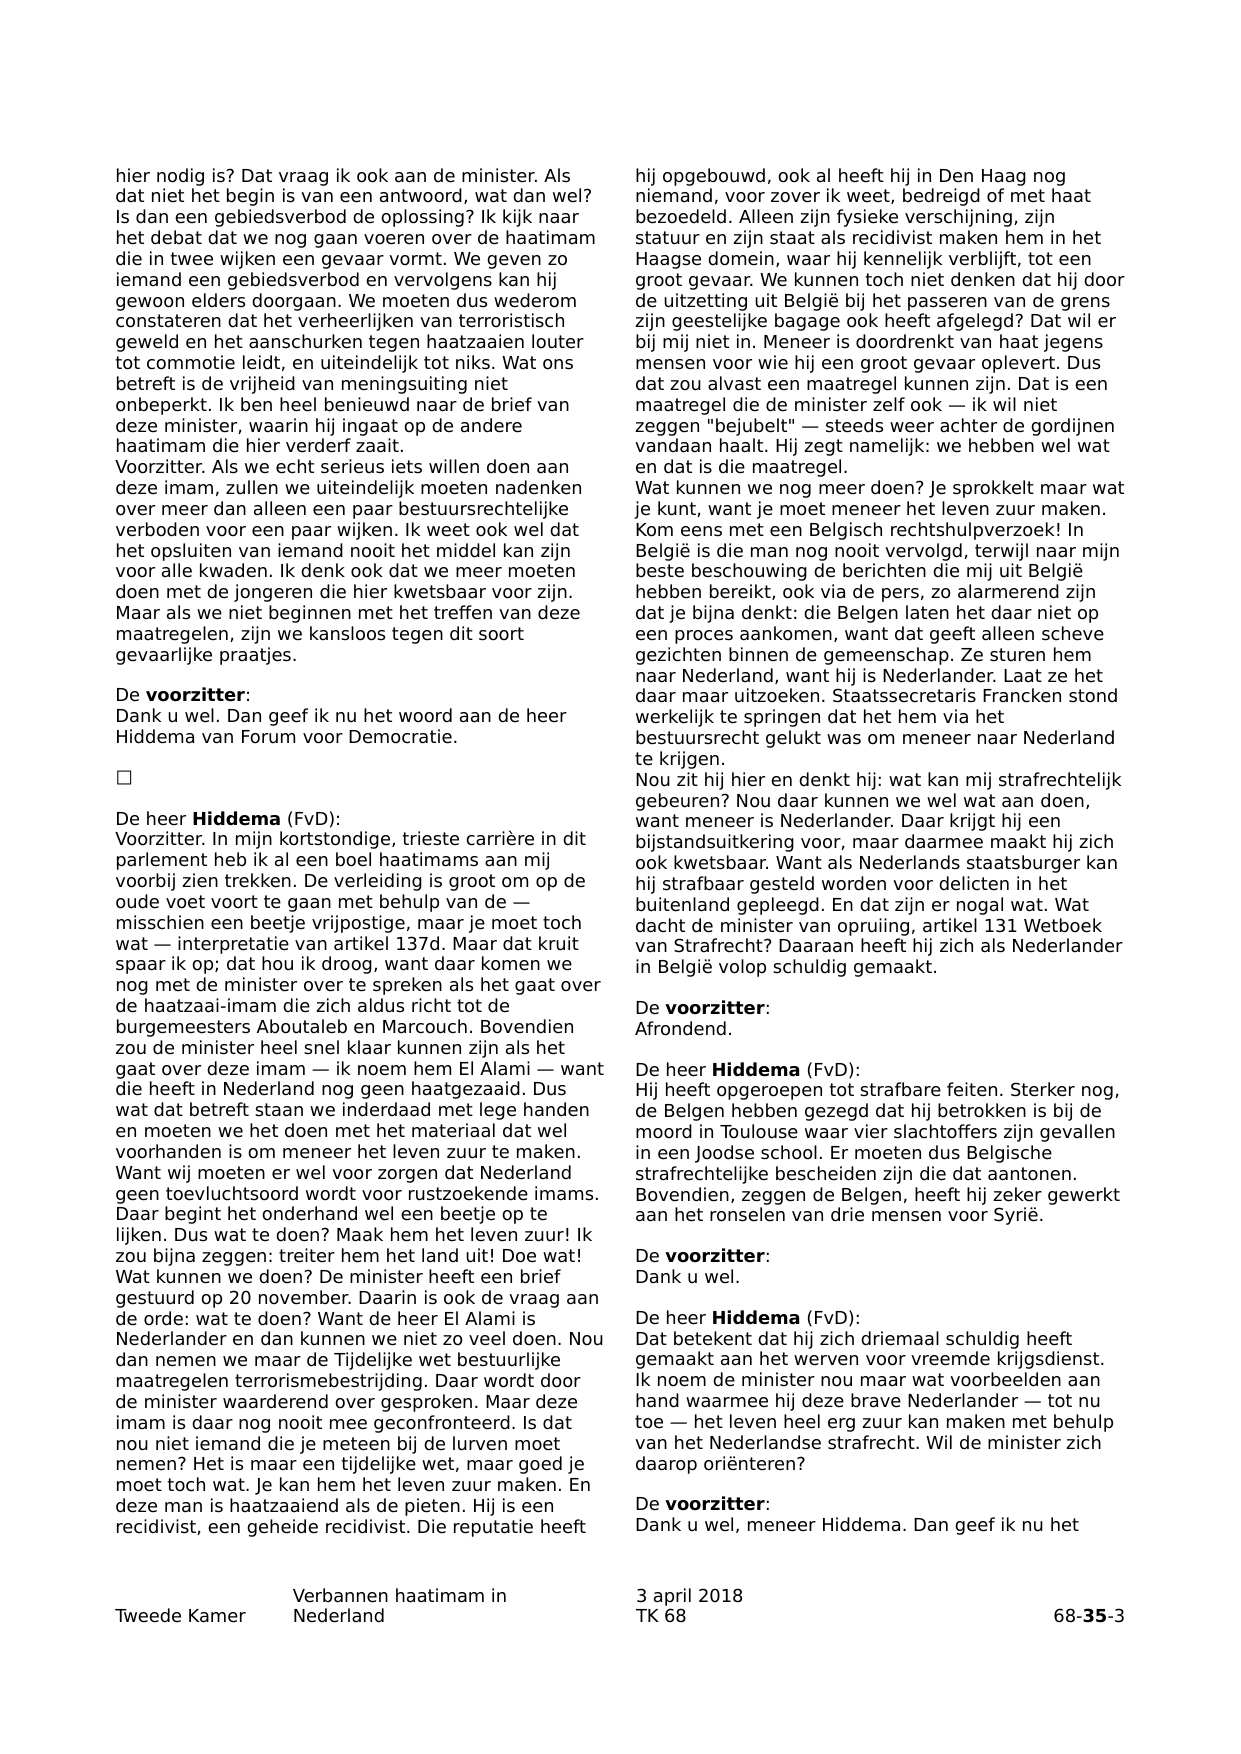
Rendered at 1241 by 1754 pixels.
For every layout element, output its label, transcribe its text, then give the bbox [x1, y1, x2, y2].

text Dank u wel, meneer Hiddema. Dan geef ik nu het [635, 1515, 1125, 1536]
text ⬜ [115, 768, 605, 788]
text hij opgebouwd, ook al heeft hij in Den Haag nog niemand, voor zover ik weet, bedreigd of met haat bezoedeld. Alleen zijn fysieke verschijning, zijn statuur en zijn staat als recidivist maken hem in het Haagse domein, waar hij kennelijk verblijft, tot een groot gevaar. We kunnen toch niet denken dat hij door de uitzetting uit België bij het passeren van de grens zijn geestelijke bagage ook heeft afgelegd? Dat wil er bij mij niet in. Meneer is doordrenkt van haat jegens mensen voor wie hij een groot gevaar oplevert. Dus dat zou alvast een maatregel kunnen zijn. Dat is een maatregel die de minister zelf ook — ik wil niet zeggen "bejubelt" — steeds weer achter de gordijnen vandaan haalt. Hij zegt namelijk: we hebben wel wat en dat is die maatregel. [635, 165, 1125, 478]
text Voorzitter. Als we echt serieus iets willen doen aan deze imam, zullen we uiteindelijk moeten nadenken over meer dan alleen een paar bestuursrechtelijke verboden voor een paar wijken. Ik weet ook wel dat het opsluiten van iemand nooit het middel kan zijn voor alle kwaden. Ik denk ook dat we meer moeten doen met de jongeren die hier kwetsbaar voor zijn. Maar als we niet beginnen met het treffen van deze maatregelen, zijn we kansloos tegen dit soort gevaarlijke praatjes. [115, 457, 605, 665]
text Dank u wel. Dan geef ik nu het woord aan de heer Hiddema van Forum voor Democratie. [115, 706, 605, 748]
text Wat kunnen we nog meer doen? Je sprokkelt maar wat je kunt, want je moet meneer het leven zuur maken. Kom eens met een Belgisch rechtshulpverzoek! In België is die man nog nooit vervolgd, terwijl naar mijn beste beschouwing de berichten die mij uit België hebben bereikt, ook via de pers, zo alarmerend zijn dat je bijna denkt: die Belgen laten het daar niet op een proces aankomen, want dat geeft alleen scheve gezichten binnen de gemeenschap. Ze sturen hem naar Nederland, want hij is Nederlander. Laat ze het daar maar uitzoeken. Staatssecretaris Francken stond werkelijk te springen dat het hem via het bestuursrecht gelukt was om meneer naar Nederland te krijgen. [635, 478, 1125, 769]
text Voorzitter. In mijn kortstondige, trieste carrière in dit parlement heb ik al een boel haatimams aan mij voorbij zien trekken. De verleiding is groot om op de oude voet voort te gaan met behulp van de — misschien een beetje vrijpostige, maar je moet toch wat — interpretatie van artikel 137d. Maar dat kruit spaar ik op; dat hou ik droog, want daar komen we nog met de minister over te spreken als het gaat over de haatzaai-imam die zich aldus richt tot de burgemeesters Aboutaleb en Marcouch. Bovendien zou de minister heel snel klaar kunnen zijn als het gaat over deze imam — ik noem hem El Alami — want die heeft in Nederland nog geen haatgezaaid. Dus wat dat betreft staan we inderdaad met lege handen en moeten we het doen met het materiaal dat wel voorhanden is om meneer het leven zuur te maken. Want wij moeten er wel voor zorgen dat Nederland geen toevluchtsoord wordt voor rustzoekende imams. Daar begint het onderhand wel een beetje op te lijken. Dus wat te doen? Maak hem het leven zuur! Ik zou bijna zeggen: treiter hem het land uit! Doe wat! [115, 829, 605, 1267]
text Afrondend. [635, 1018, 1125, 1039]
text De heer Hiddema (FvD): [635, 1059, 1125, 1080]
text Dat betekent dat hij zich driemaal schuldig heeft gemaakt aan het werven voor vreemde krijgsdienst. Ik noem de minister nou maar wat voorbeelden aan hand waarmee hij deze brave Nederlander — tot nu toe — het leven heel erg zuur kan maken met behulp van het Nederlandse strafrecht. Wil de minister zich daarop oriënteren? [635, 1328, 1125, 1474]
text De voorzitter: [635, 998, 1125, 1018]
text De voorzitter: [115, 685, 605, 706]
text De voorzitter: [635, 1494, 1125, 1515]
text Nou zit hij hier en denkt hij: wat kan mij strafrechtelijk gebeuren? Nou daar kunnen we wel wat aan doen, want meneer is Nederlander. Daar krijgt hij een bijstandsuitkering voor, maar daarmee maakt hij zich ook kwetsbaar. Want als Nederlands staatsburger kan hij strafbaar gesteld worden voor delicten in het buitenland gepleegd. En dat zijn er nogal wat. Wat dacht de minister van opruiing, artikel 131 Wetboek van Strafrecht? Daaraan heeft hij zich als Nederlander in België volop schuldig gemaakt. [635, 769, 1125, 978]
text De heer Hiddema (FvD): [635, 1307, 1125, 1328]
text hier nodig is? Dat vraag ik ook aan de minister. Als dat niet het begin is van een antwoord, wat dan wel? Is dan een gebiedsverbod de oplossing? Ik kijk naar het debat dat we nog gaan voeren over de haatimam die in twee wijken een gevaar vormt. We geven zo iemand een gebiedsverbod en vervolgens kan hij gewoon elders doorgaan. We moeten dus wederom constateren dat het verheerlijken van terroristisch geweld en het aanschurken tegen haatzaaien louter tot commotie leidt, en uiteindelijk tot niks. Wat ons betreft is de vrijheid van meningsuiting niet onbeperkt. Ik ben heel benieuwd naar de brief van deze minister, waarin hij ingaat op de andere haatimam die hier verderf zaait. [115, 165, 605, 457]
text De heer Hiddema (FvD): [115, 808, 605, 829]
text Wat kunnen we doen? De minister heeft een brief gestuurd op 20 november. Daarin is ook de vraag aan de orde: wat te doen? Want de heer El Alami is Nederlander en dan kunnen we niet zo veel doen. Nou dan nemen we maar de Tijdelijke wet bestuurlijke maatregelen terrorismebestrijding. Daar wordt door de minister waarderend over gesproken. Maar deze imam is daar nog nooit mee geconfronteerd. Is dat nou niet iemand die je meteen bij de lurven moet nemen? Het is maar een tijdelijke wet, maar goed je moet toch wat. Je kan hem het leven zuur maken. En deze man is haatzaaiend als de pieten. Hij is een recidivist, een geheide recidivist. Die reputatie heeft [115, 1267, 605, 1537]
text Hij heeft opgeroepen tot strafbare feiten. Sterker nog, de Belgen hebben gezegd dat hij betrokken is bij de moord in Toulouse waar vier slachtoffers zijn gevallen in een Joodse school. Er moeten dus Belgische strafrechtelijke bescheiden zijn die dat aantonen. Bovendien, zeggen de Belgen, heeft hij zeker gewerkt aan het ronselen van drie mensen voor Syrië. [635, 1080, 1125, 1226]
text De voorzitter: [635, 1246, 1125, 1267]
text Dank u wel. [635, 1267, 1125, 1287]
